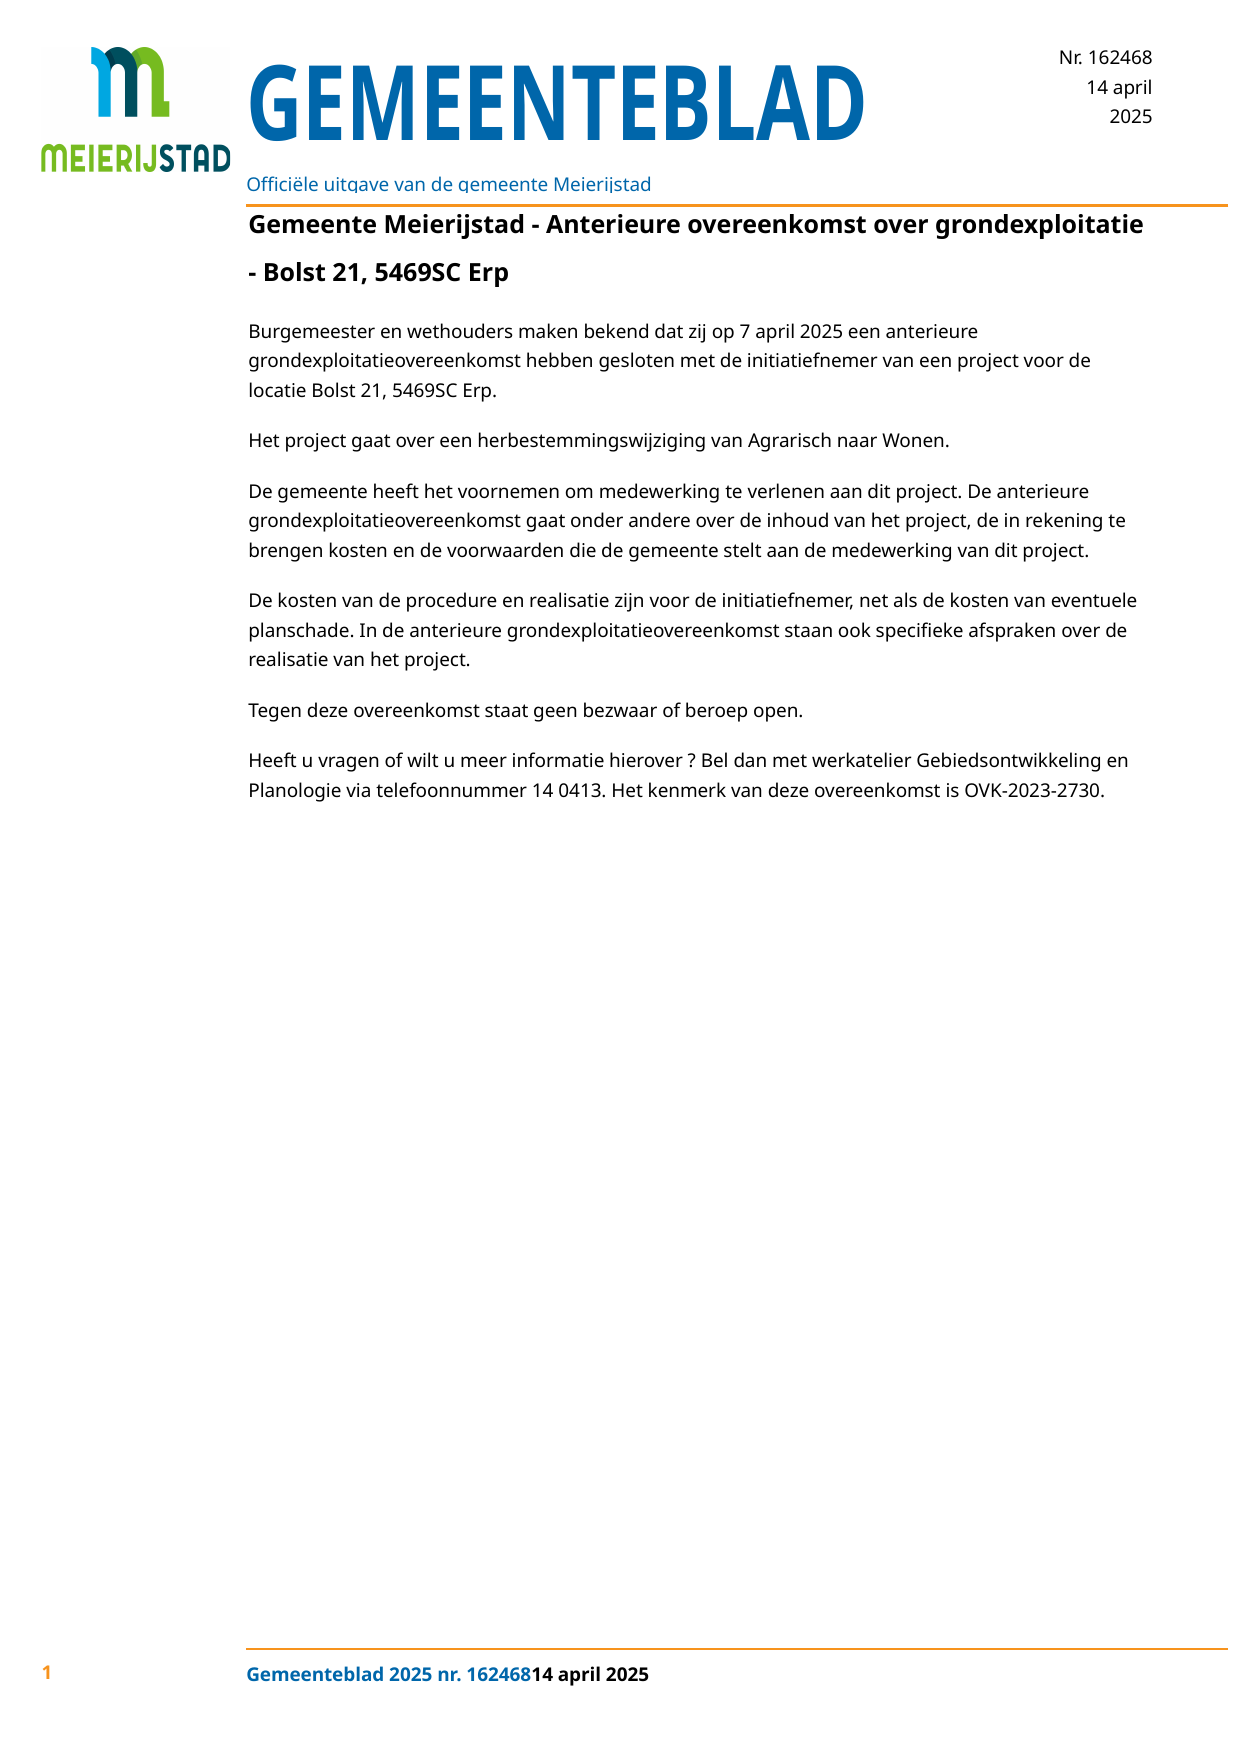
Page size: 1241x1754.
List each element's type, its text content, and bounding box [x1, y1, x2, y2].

text De gemeente heeft het voornemen om medewerking te verlenen aan dit project. De anterieure grondexploitatieovereenkomst gaat onder andere over de inhoud van het project, de in rekening te brengen kosten en de voorwaarden die de gemeente stelt aan de medewerking van dit project. [248, 478, 1152, 563]
text Burgemeester en wethouders maken bekend dat zij op 7 april 2025 een anterieure grondexploitatieovereenkomst hebben gesloten met de initiatiefnemer van een project voor de locatie Bolst 21, 5469SC Erp. [248, 318, 1152, 403]
text Tegen deze overeenkomst staat geen bezwaar of beroep open. [248, 697, 1152, 723]
text De kosten van de procedure en realisatie zijn voor de initiatiefnemer, net als de kosten van eventuele planschade. In de anterieure grondexploitatieovereenkomst staan ook specifieke afspraken over de realisatie van het project. [248, 587, 1152, 672]
text Heeft u vragen of wilt u meer informatie hierover ? Bel dan met werkatelier Gebiedsontwikkeling en Planologie via telefoonnummer 14 0413. Het kenmerk van deze overeenkomst is OVK-2023-2730. [248, 747, 1152, 803]
text Het project gaat over een herbestemmingswijziging van Agrarisch naar Wonen. [248, 427, 1152, 453]
picture [41, 47, 231, 172]
text Gemeente Meierijstad - Anterieure overeenkomst over grondexploitatie - Bolst 21, 5469SC Erp [248, 207, 1152, 288]
